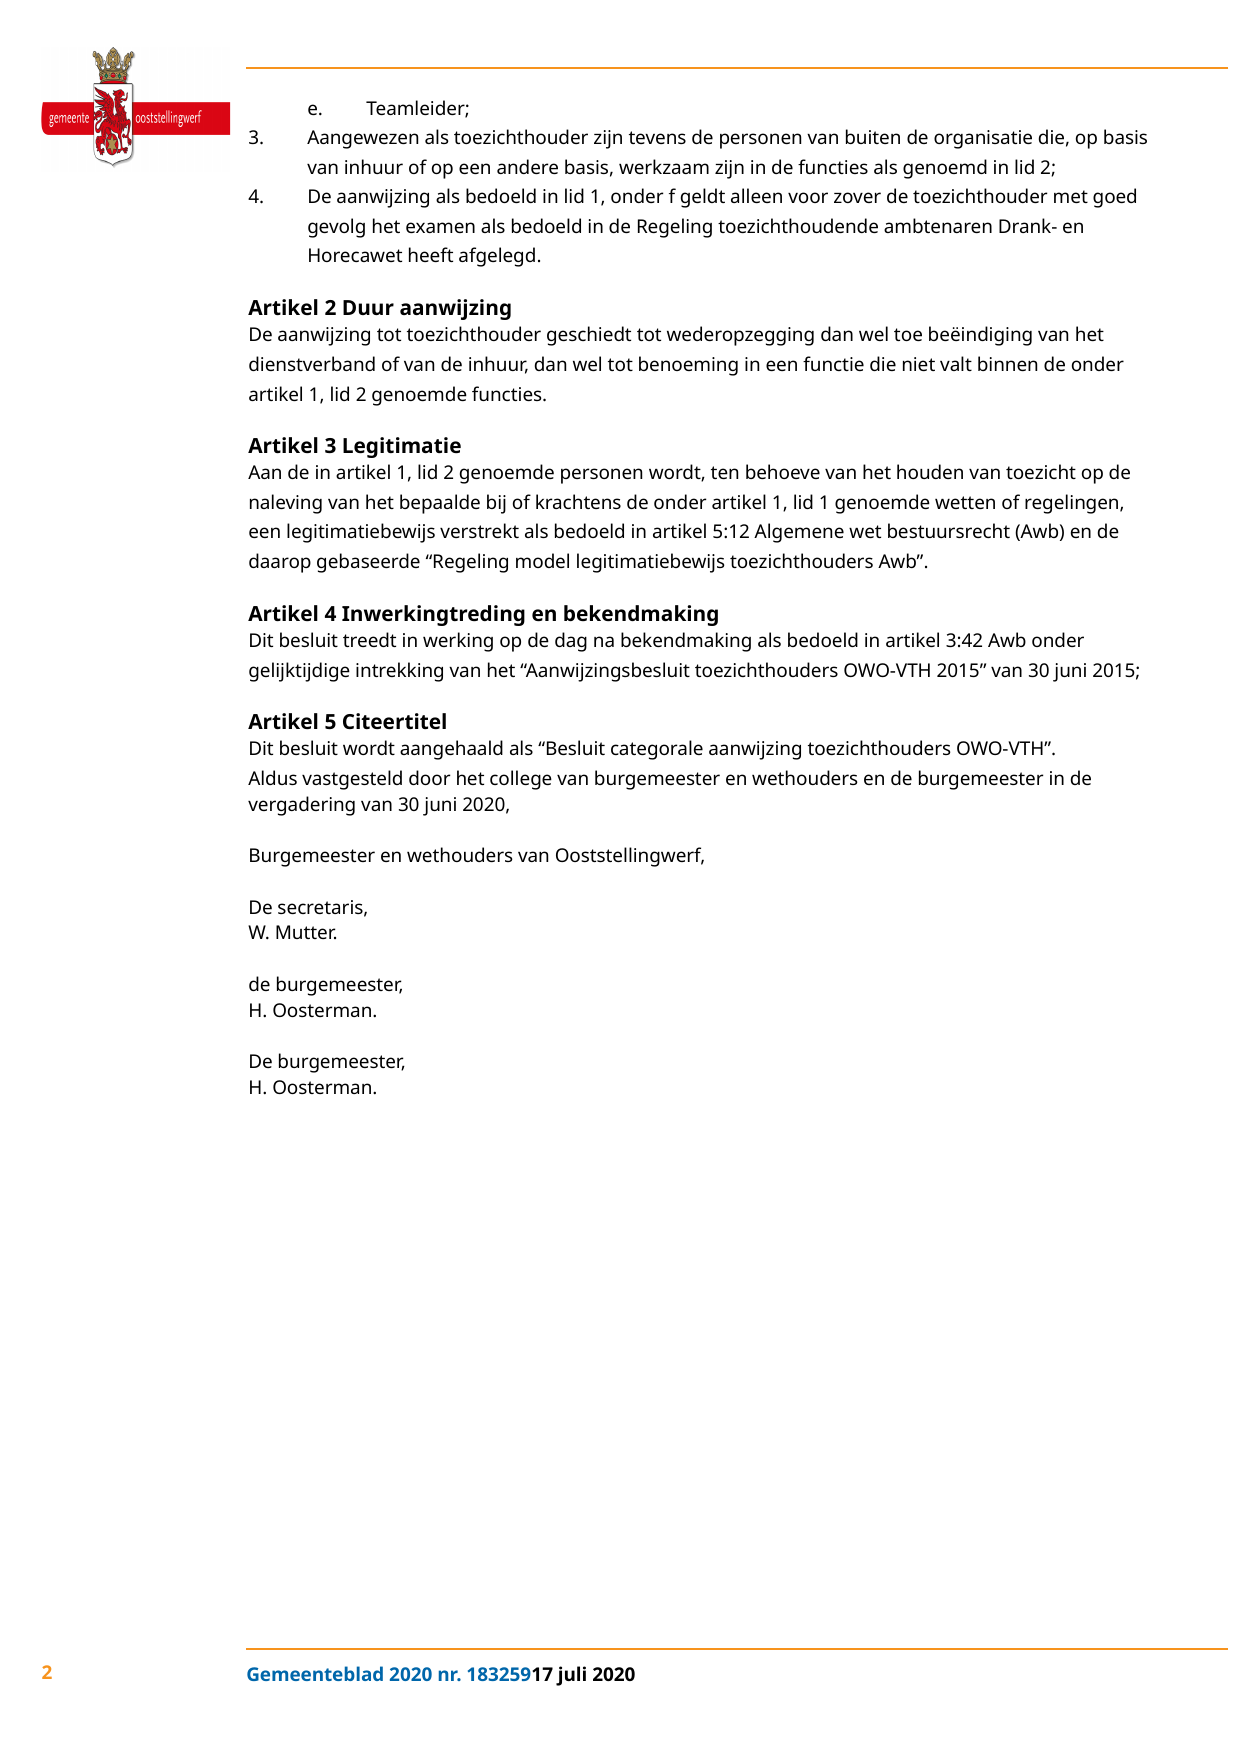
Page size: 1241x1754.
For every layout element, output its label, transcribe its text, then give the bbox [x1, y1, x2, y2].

text Artikel 2 Duur aanwijzing [248, 293, 1152, 322]
text Dit besluit wordt aangehaald als “Besluit categorale aanwijzing toezichthouders OWO-VTH”. [248, 736, 1152, 761]
text W. Mutter. [248, 919, 1152, 945]
text Dit besluit treedt in werking op de dag na bekendmaking als bedoeld in artikel 3:42 Awb onder gelijktijdige intrekking van het “Aanwijzingsbesluit toezichthouders OWO-VTH 2015” van 30 juni 2015; [248, 627, 1152, 682]
list De aanwijzing als bedoeld in lid 1, onder f geldt alleen voor zover de toezichthouder met goed gevolg het examen als bedoeld in de Regeling toezichthoudende ambtenaren Drank- en Horecawet heeft afgelegd. [248, 183, 1152, 268]
picture [41, 47, 231, 172]
text Artikel 3 Legitimatie [248, 431, 1152, 459]
text Aldus vastgesteld door het college van burgemeester en wethouders en de burgemeester in de vergadering van 30 juni 2020, [248, 765, 1152, 817]
text H. Oosterman. [248, 997, 1152, 1022]
list Teamleider; [307, 95, 1152, 121]
text Aan de in artikel 1, lid 2 genoemde personen wordt, ten behoeve van het houden van toezicht op de naleving van het bepaalde bij of krachtens de onder artikel 1, lid 1 genoemde wetten of regelingen, een legitimatiebewijs verstrekt als bedoeld in artikel 5:12 Algemene wet bestuursrecht (Awb) en de daarop gebaseerde “Regeling model legitimatiebewijs toezichthouders Awb”. [248, 459, 1152, 574]
text Artikel 5 Citeertitel [248, 707, 1152, 736]
text de burgemeester, [248, 971, 1152, 997]
text H. Oosterman. [248, 1074, 1152, 1100]
text De burgemeester, [248, 1048, 1152, 1074]
text Burgemeester en wethouders van Ooststellingwerf, [248, 842, 1152, 868]
text Artikel 4 Inwerkingtreding en bekendmaking [248, 599, 1152, 627]
text De secretaris, [248, 894, 1152, 919]
list Aangewezen als toezichthouder zijn tevens de personen van buiten de organisatie die, op basis van inhuur of op een andere basis, werkzaam zijn in de functies als genoemd in lid 2; [248, 124, 1152, 180]
text De aanwijzing tot toezichthouder geschiedt tot wederopzegging dan wel toe beëindiging van het dienstverband of van de inhuur, dan wel tot benoeming in een functie die niet valt binnen de onder artikel 1, lid 2 genoemde functies. [248, 322, 1152, 406]
